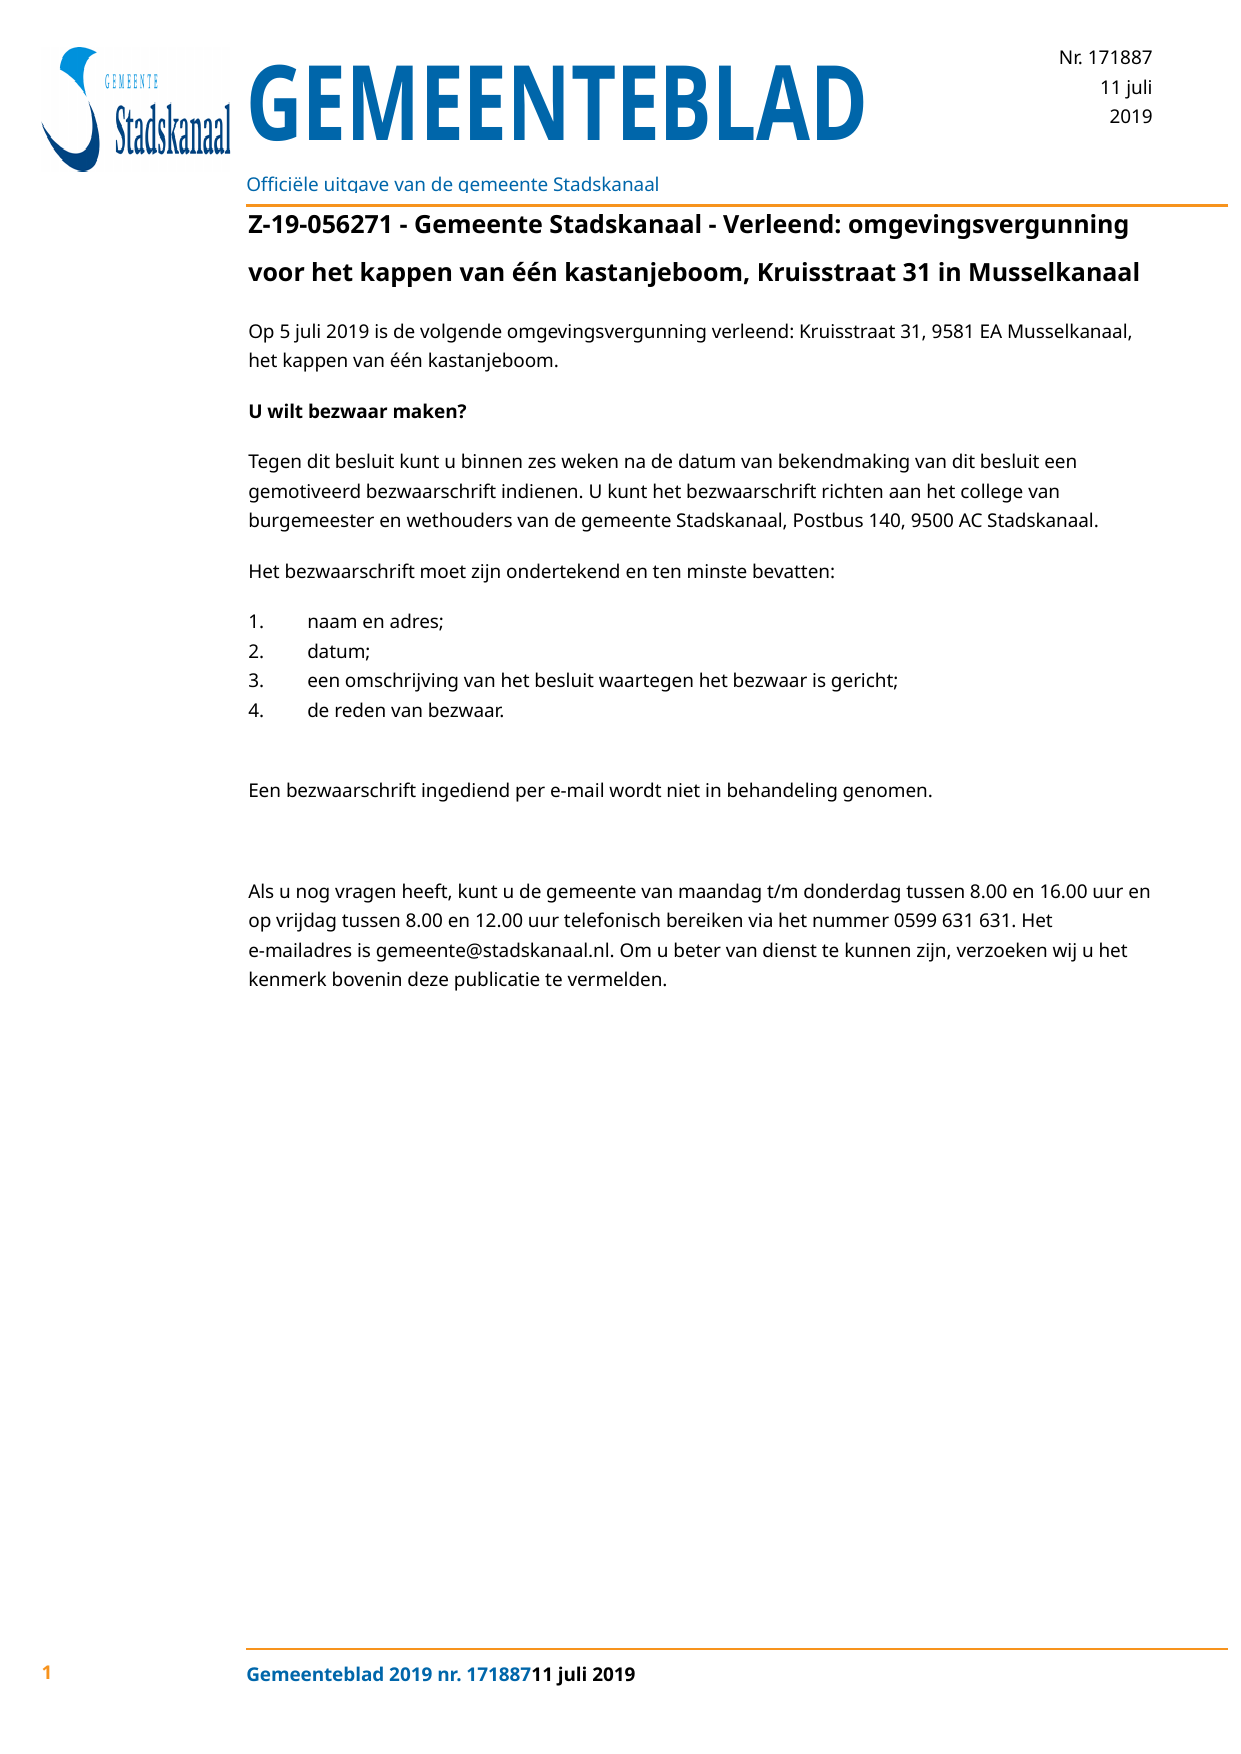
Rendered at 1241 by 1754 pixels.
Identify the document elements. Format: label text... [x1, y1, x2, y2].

text Tegen dit besluit kunt u binnen zes weken na de datum van bekendmaking van dit besluit een gemotiveerd bezwaarschrift indienen. U kunt het bezwaarschrift richten aan het college van burgemeester en wethouders van de gemeente Stadskanaal, Postbus 140, 9500 AC Stadskanaal. [248, 448, 1152, 533]
text Als u nog vragen heeft, kunt u de gemeente van maandag t/m donderdag tussen 8.00 en 16.00 uur en op vrijdag tussen 8.00 en 12.00 uur telefonisch bereiken via het nummer 0599 631 631. Het e‑mailadres is gemeente@stadskanaal.nl. Om u beter van dienst te kunnen zijn, verzoeken wij u het kenmerk bovenin deze publicatie te vermelden. [248, 878, 1152, 992]
picture [41, 47, 231, 172]
text Het bezwaarschrift moet zijn ondertekend en ten minste bevatten: [248, 558, 1152, 584]
list naam en adres; [248, 608, 1152, 634]
list een omschrijving van het besluit waartegen het bezwaar is gericht; [248, 667, 1152, 693]
text Een bezwaarschrift ingediend per e-mail wordt niet in behandeling genomen. [248, 777, 1152, 803]
list datum; [248, 638, 1152, 664]
list de reden van bezwaar. [248, 697, 1152, 723]
text U wilt bezwaar maken? [248, 398, 1152, 424]
text Z-19-056271 - Gemeente Stadskanaal - Verleend: omgevingsvergunning voor het kappen van één kastanjeboom, Kruisstraat 31 in Musselkanaal [248, 207, 1152, 288]
text Op 5 juli 2019 is de volgende omgevingsvergunning verleend: Kruisstraat 31, 9581 EA Musselkanaal, het kappen van één kastanjeboom. [248, 318, 1152, 373]
